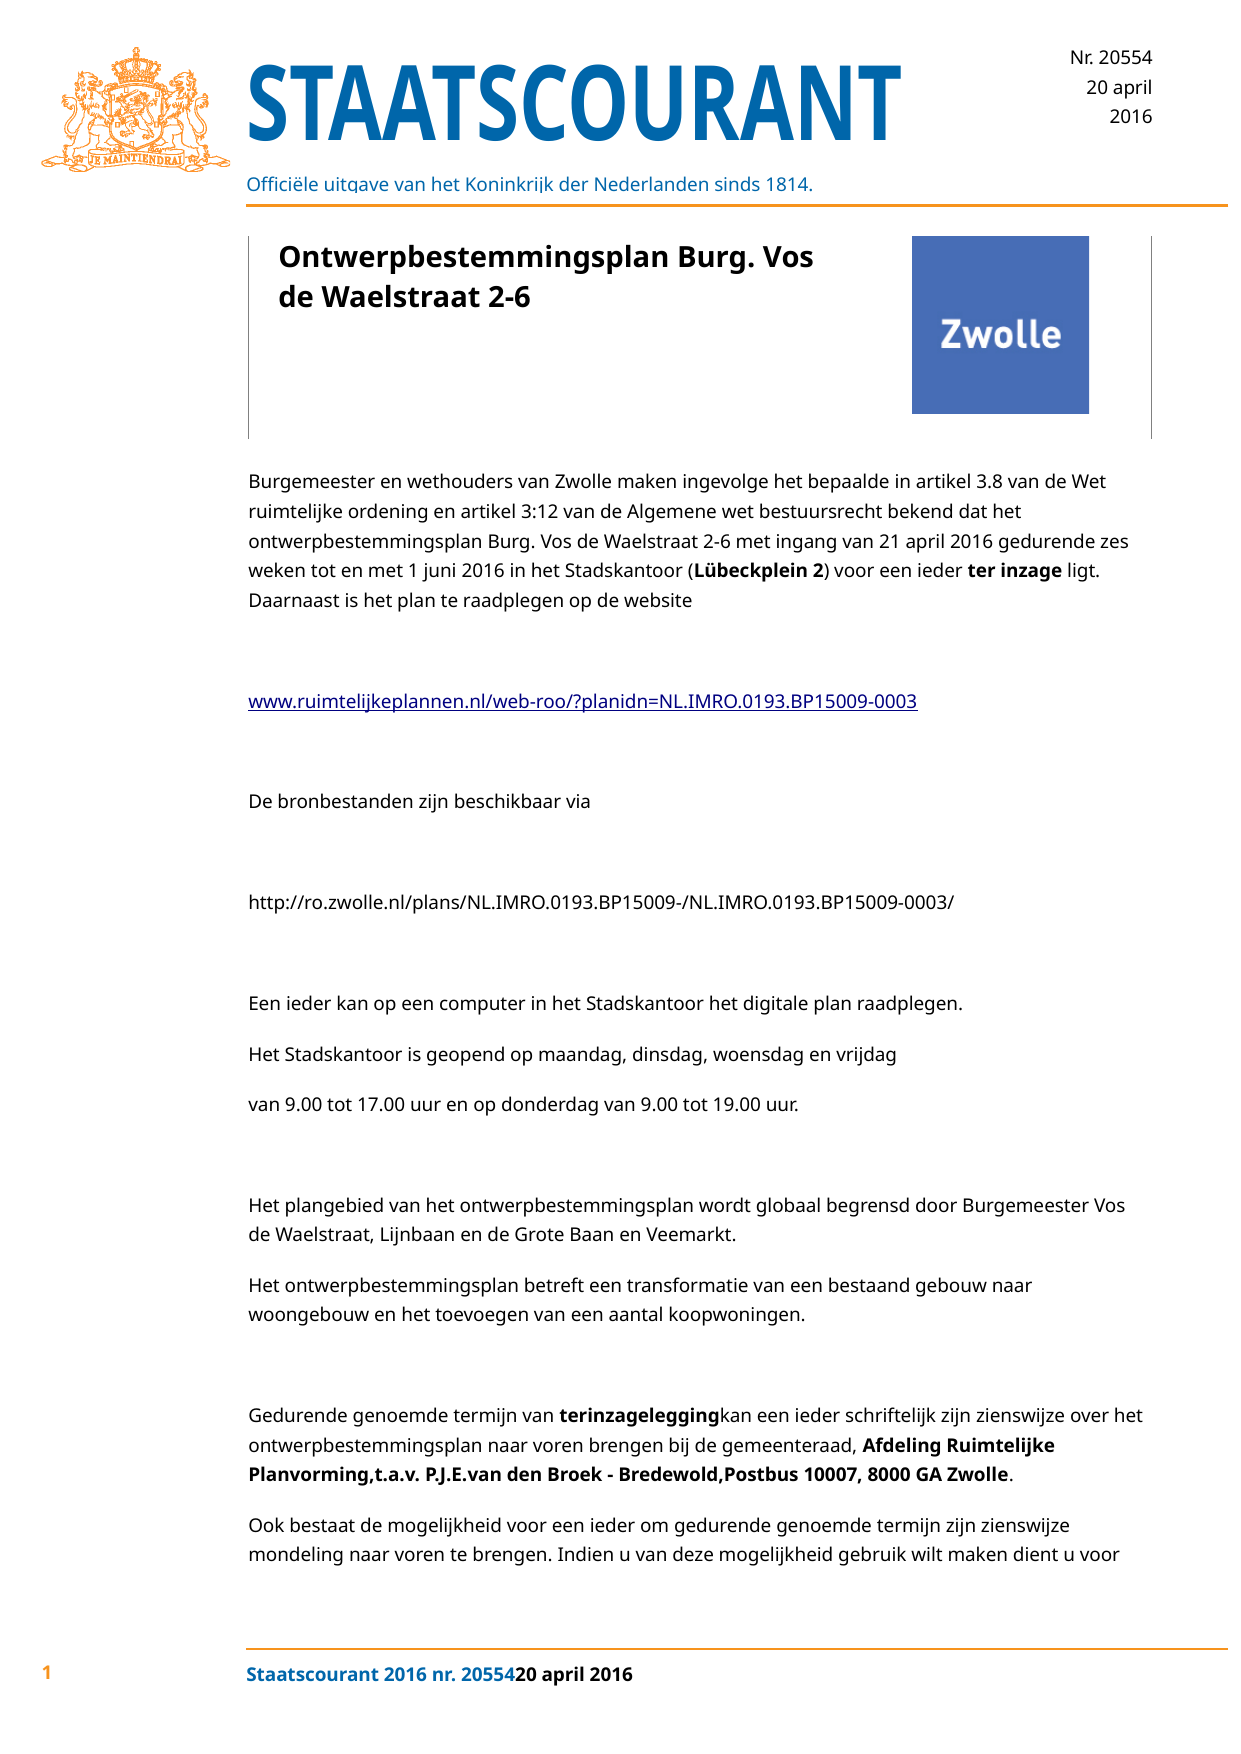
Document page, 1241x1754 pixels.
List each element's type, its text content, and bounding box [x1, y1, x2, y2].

text Een ieder kan op een computer in het Stadskantoor het digitale plan raadplegen. [248, 990, 1152, 1016]
text Ook bestaat de mogelijkheid voor een ieder om gedurende genoemde termijn zijn zienswijze mondeling naar voren te brengen. Indien u van deze mogelijkheid gebruik wilt maken dient u voor [248, 1512, 1152, 1567]
picture [912, 236, 1090, 414]
text Het ontwerpbestemmingsplan betreft een transformatie van een bestaand gebouw naar woongebouw en het toevoegen van een aantal koopwoningen. [248, 1272, 1152, 1327]
text Het Stadskantoor is geopend op maandag, dinsdag, woensdag en vrijdag [248, 1041, 1152, 1066]
table_header [1090, 236, 1151, 413]
table_header [850, 236, 912, 413]
text Burgemeester en wethouders van Zwolle maken ingevolge het bepaalde in artikel 3.8 van de Wet ruimtelijke ordening en artikel 3:12 van de Algemene wet bestuursrecht bekend dat het ontwerpbestemmingsplan Burg. Vos de Waelstraat 2-6 met ingang van 21 april 2016 gedurende zes weken tot en met 1 juni 2016 in het Stadskantoor (Lübeckplein 2) voor een ieder ter inzage ligt. Daarnaast is het plan te raadplegen op de website [248, 469, 1152, 613]
text http://ro.zwolle.nl/plans/NL.IMRO.0193.BP15009-/NL.IMRO.0193.BP15009-0003/ [248, 889, 1152, 915]
table_header Ontwerpbestemmingsplan Burg. Vos de Waelstraat 2-6 [249, 236, 850, 439]
text Het plangebied van het ontwerpbestemmingsplan wordt globaal begrensd door Burgemeester Vos de Waelstraat, Lijnbaan en de Grote Baan en Veemarkt. [248, 1192, 1152, 1247]
text www.ruimtelijkeplannen.nl/web-roo/?planidn=NL.IMRO.0193.BP15009-0003 [248, 688, 1152, 713]
text van 9.00 tot 17.00 uur en op donderdag van 9.00 tot 19.00 uur. [248, 1091, 1152, 1117]
text Gedurende genoemde termijn van terinzageleggingkan een ieder schriftelijk zijn zienswijze over het ontwerpbestemmingsplan naar voren brengen bij de gemeenteraad, Afdeling Ruimtelijke Planvorming,t.a.v. P.J.E.van den Broek - Bredewold,Postbus 10007, 8000 GA Zwolle. [248, 1402, 1152, 1487]
table_header [850, 414, 1151, 439]
text De bronbestanden zijn beschikbaar via [248, 789, 1152, 814]
picture [41, 47, 231, 172]
